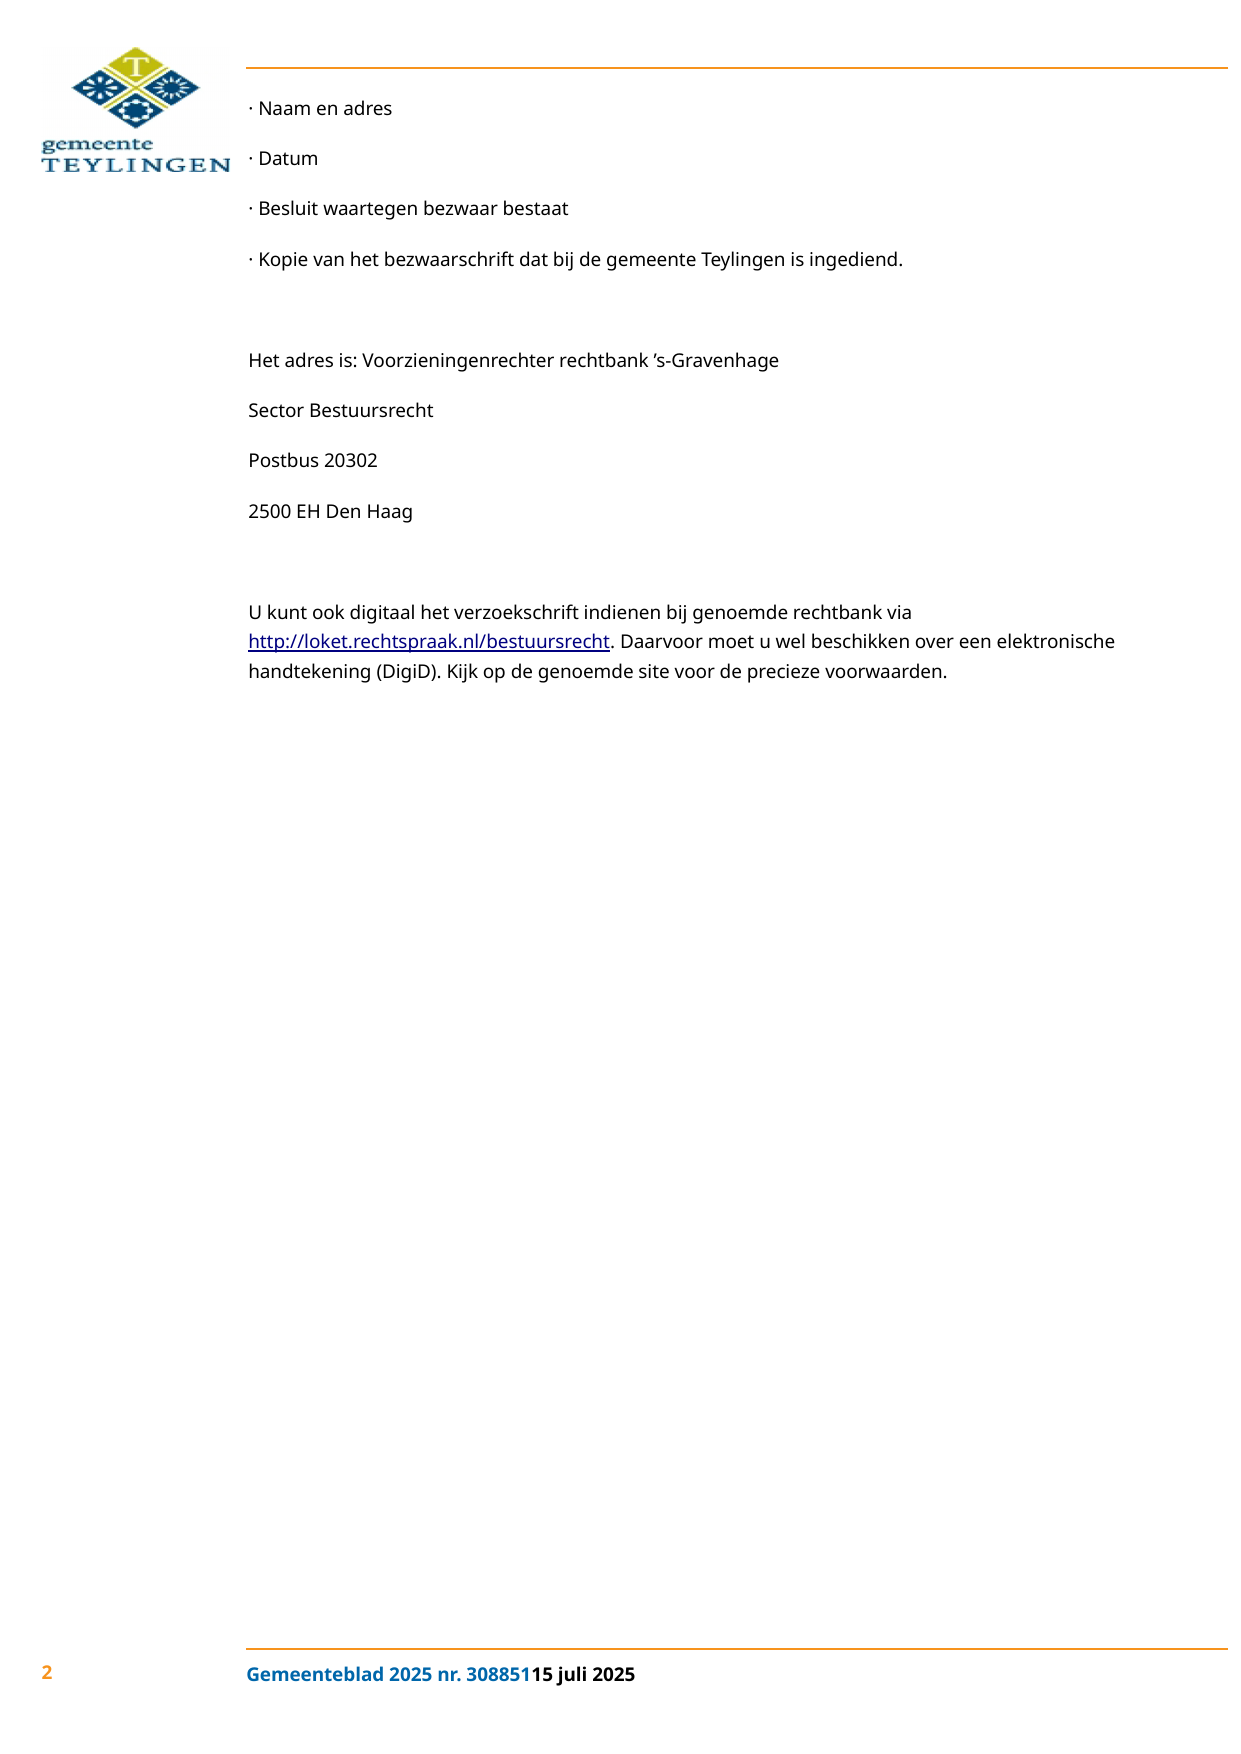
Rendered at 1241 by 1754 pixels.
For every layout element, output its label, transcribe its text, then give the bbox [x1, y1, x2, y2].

text · Kopie van het bezwaarschrift dat bij de gemeente Teylingen is ingediend. [248, 246, 1152, 272]
text Het adres is: Voorzieningenrechter rechtbank ’s-Gravenhage [248, 347, 1152, 373]
text Sector Bestuursrecht [248, 397, 1152, 423]
picture [41, 47, 231, 172]
text · Besluit waartegen bezwaar bestaat [248, 196, 1152, 221]
text · Naam en adres [248, 95, 1152, 121]
text 2500 EH Den Haag [248, 498, 1152, 524]
text · Datum [248, 145, 1152, 171]
text U kunt ook digitaal het verzoekschrift indienen bij genoemde rechtbank via http://loket.rechtspraak.nl/bestuursrecht. Daarvoor moet u wel beschikken over een elektronische handtekening (DigiD). Kijk op de genoemde site voor de precieze voorwaarden. [248, 599, 1152, 684]
text Postbus 20302 [248, 448, 1152, 473]
